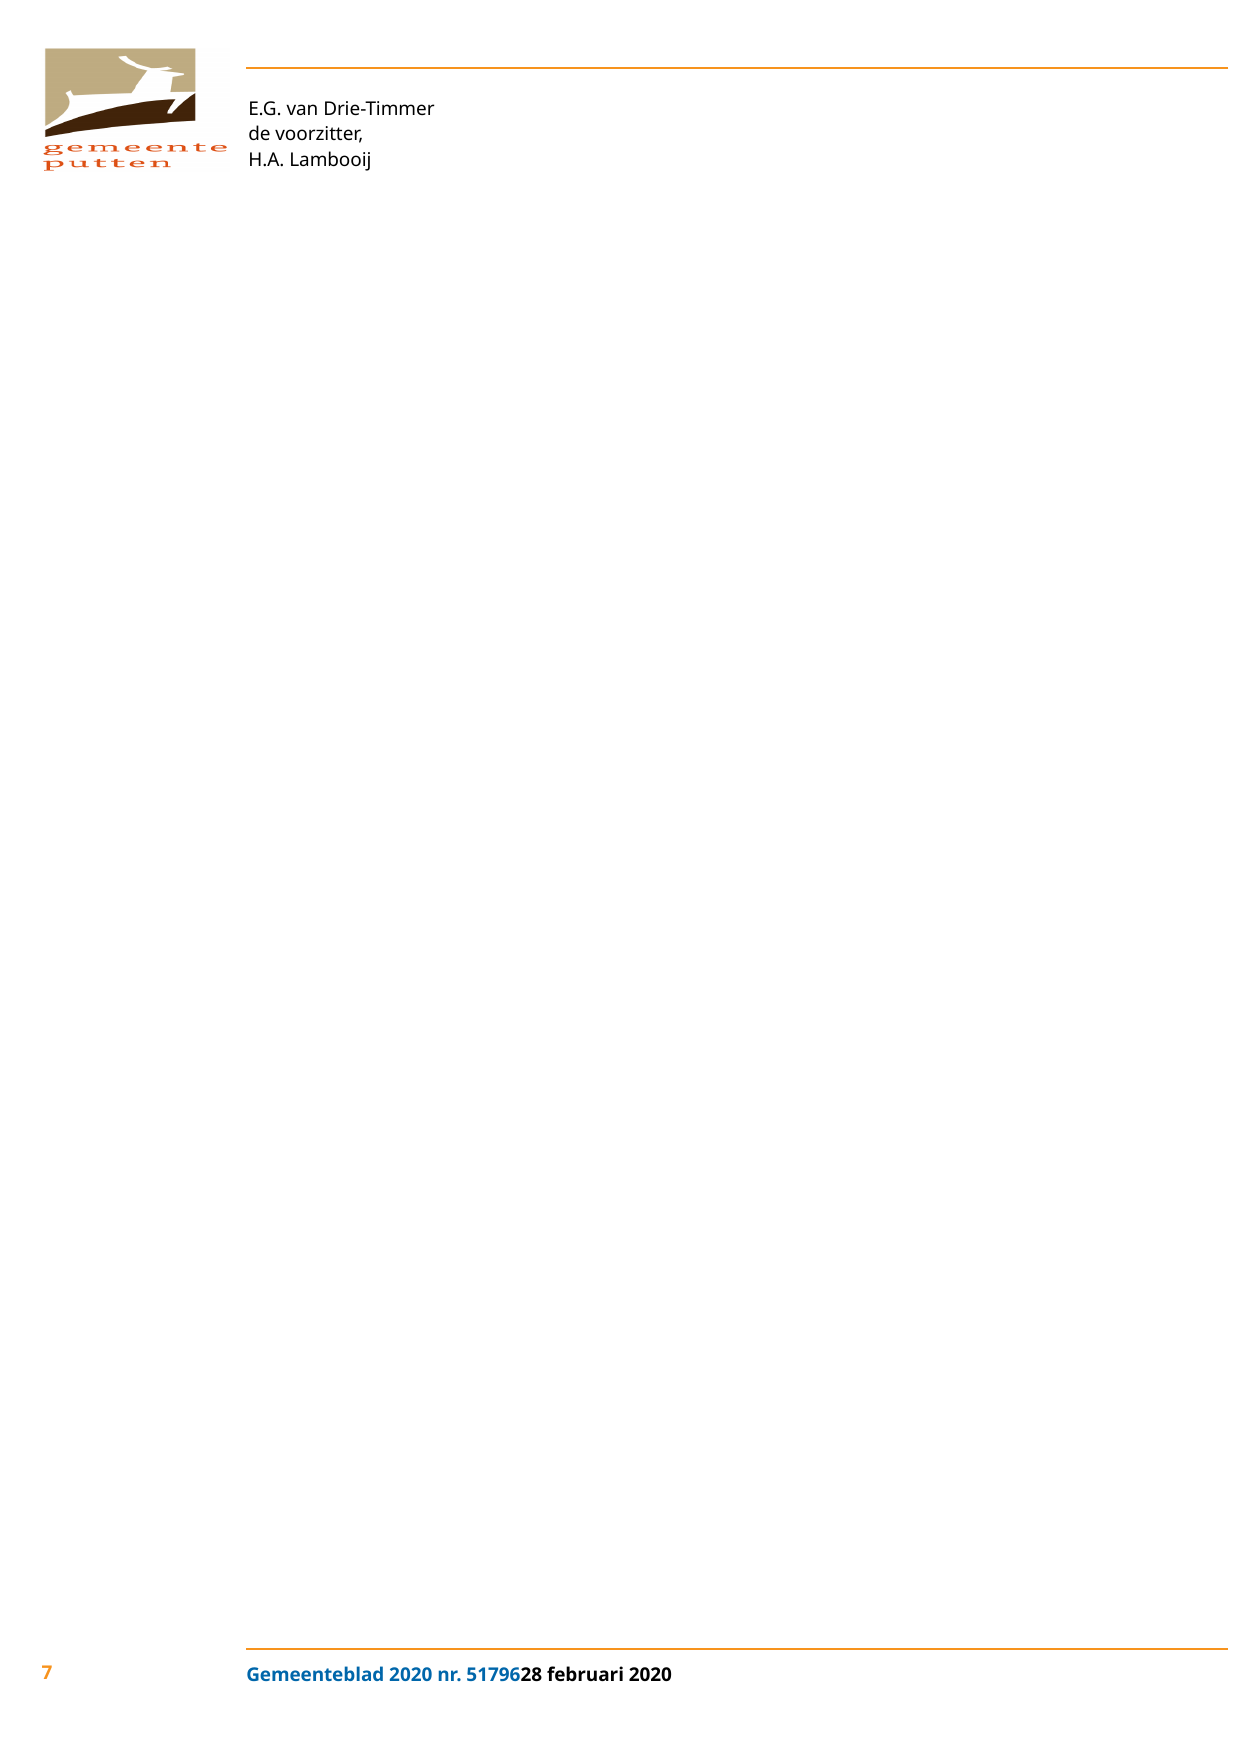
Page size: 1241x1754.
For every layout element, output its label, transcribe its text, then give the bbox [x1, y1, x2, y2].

text H.A. Lambooij [248, 146, 1152, 172]
text de voorzitter, [248, 121, 1152, 146]
text E.G. van Drie-Timmer [248, 95, 1152, 121]
picture [41, 47, 231, 172]
